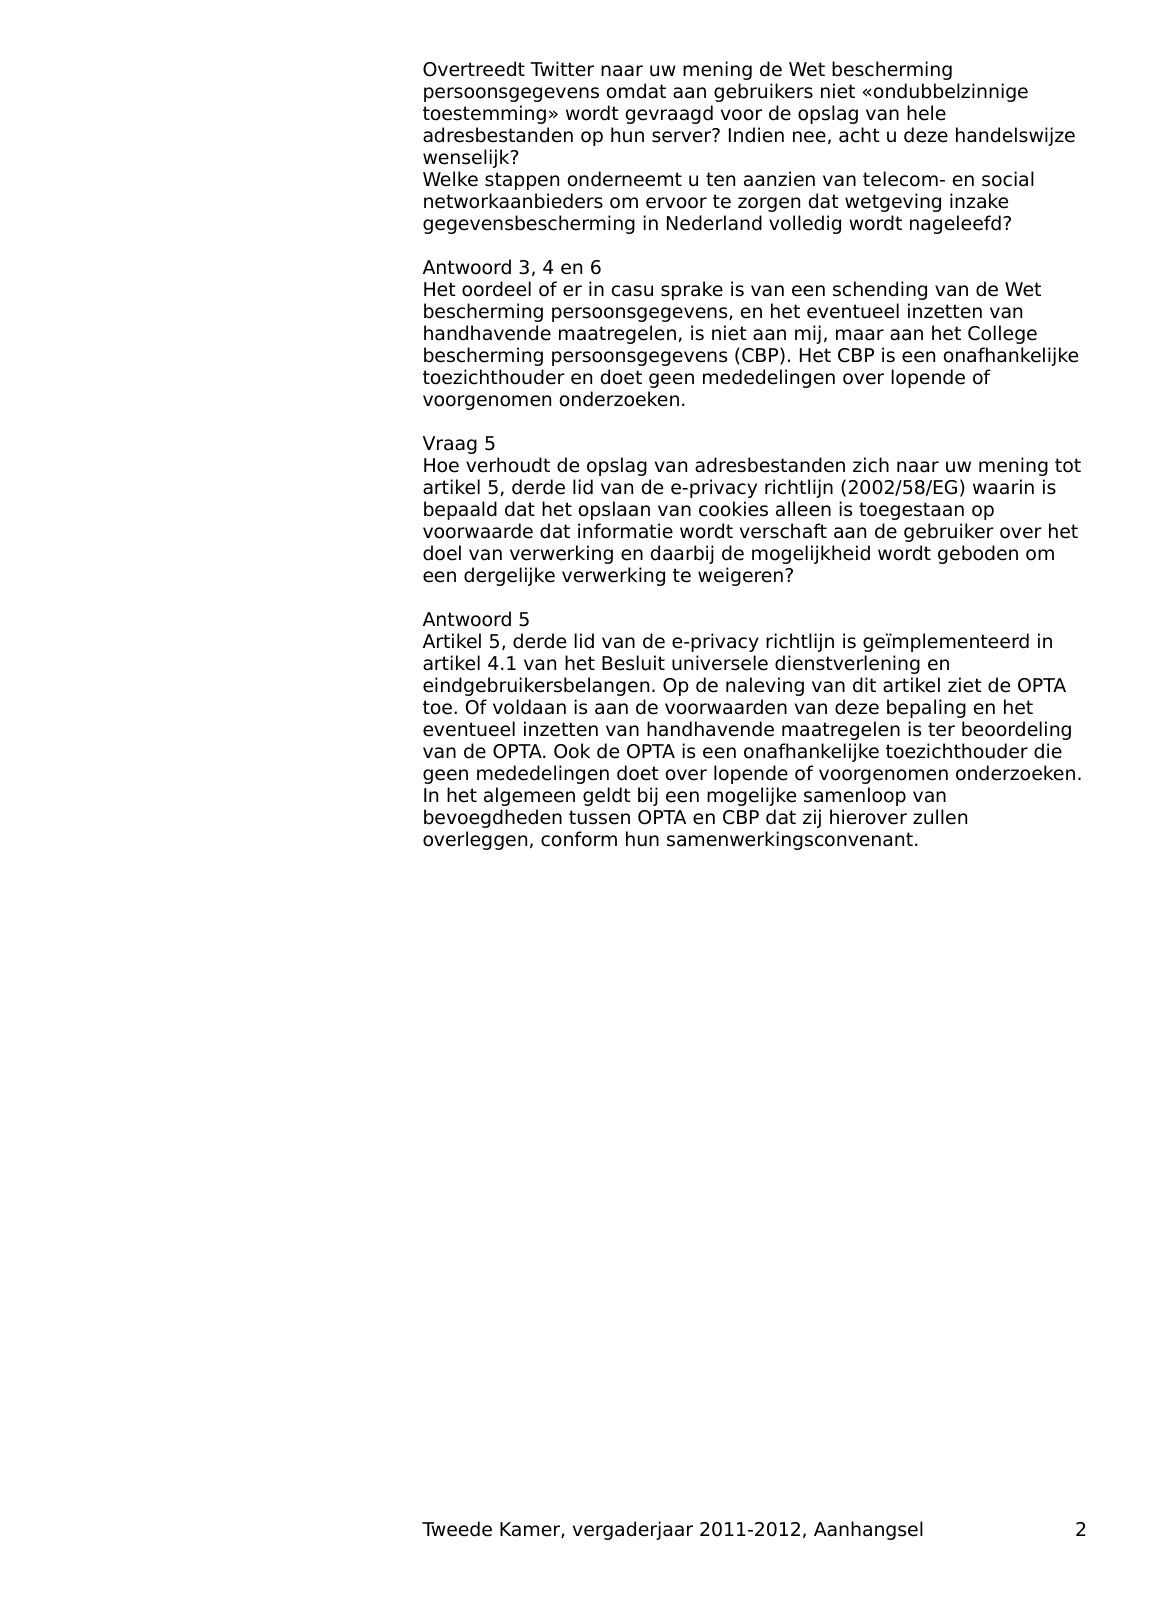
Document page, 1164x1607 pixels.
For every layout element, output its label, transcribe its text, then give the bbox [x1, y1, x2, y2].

text Antwoord 3, 4 en 6 [422, 257, 1087, 279]
text Vraag 5 [422, 433, 1087, 455]
text Antwoord 5 [422, 609, 1087, 631]
text Overtreedt Twitter naar uw mening de Wet bescherming persoonsgegevens omdat aan gebruikers niet «ondubbelzinnige toestemming» wordt gevraagd voor de opslag van hele adresbestanden op hun server? Indien nee, acht u deze handelswijze wenselijk? [422, 59, 1087, 169]
text Artikel 5, derde lid van de e-privacy richtlijn is geïmplementeerd in artikel 4.1 van het Besluit universele dienstverlening en eindgebruikersbelangen. Op de naleving van dit artikel ziet de OPTA toe. Of voldaan is aan de voorwaarden van deze bepaling en het eventueel inzetten van handhavende maatregelen is ter beoordeling van de OPTA. Ook de OPTA is een onafhankelijke toezichthouder die geen mededelingen doet over lopende of voorgenomen onderzoeken. In het algemeen geldt bij een mogelijke samenloop van bevoegdheden tussen OPTA en CBP dat zij hierover zullen overleggen, conform hun samenwerkingsconvenant. [422, 631, 1087, 851]
text Welke stappen onderneemt u ten aanzien van telecom- en social networkaanbieders om ervoor te zorgen dat wetgeving inzake gegevensbescherming in Nederland volledig wordt nageleefd? [422, 169, 1087, 235]
text Hoe verhoudt de opslag van adresbestanden zich naar uw mening tot artikel 5, derde lid van de e-privacy richtlijn (2002/58/EG) waarin is bepaald dat het opslaan van cookies alleen is toegestaan op voorwaarde dat informatie wordt verschaft aan de gebruiker over het doel van verwerking en daarbij de mogelijkheid wordt geboden om een dergelijke verwerking te weigeren? [422, 455, 1087, 587]
text Het oordeel of er in casu sprake is van een schending van de Wet bescherming persoonsgegevens, en het eventueel inzetten van handhavende maatregelen, is niet aan mij, maar aan het College bescherming persoonsgegevens (CBP). Het CBP is een onafhankelijke toezichthouder en doet geen mededelingen over lopende of voorgenomen onderzoeken. [422, 279, 1087, 411]
